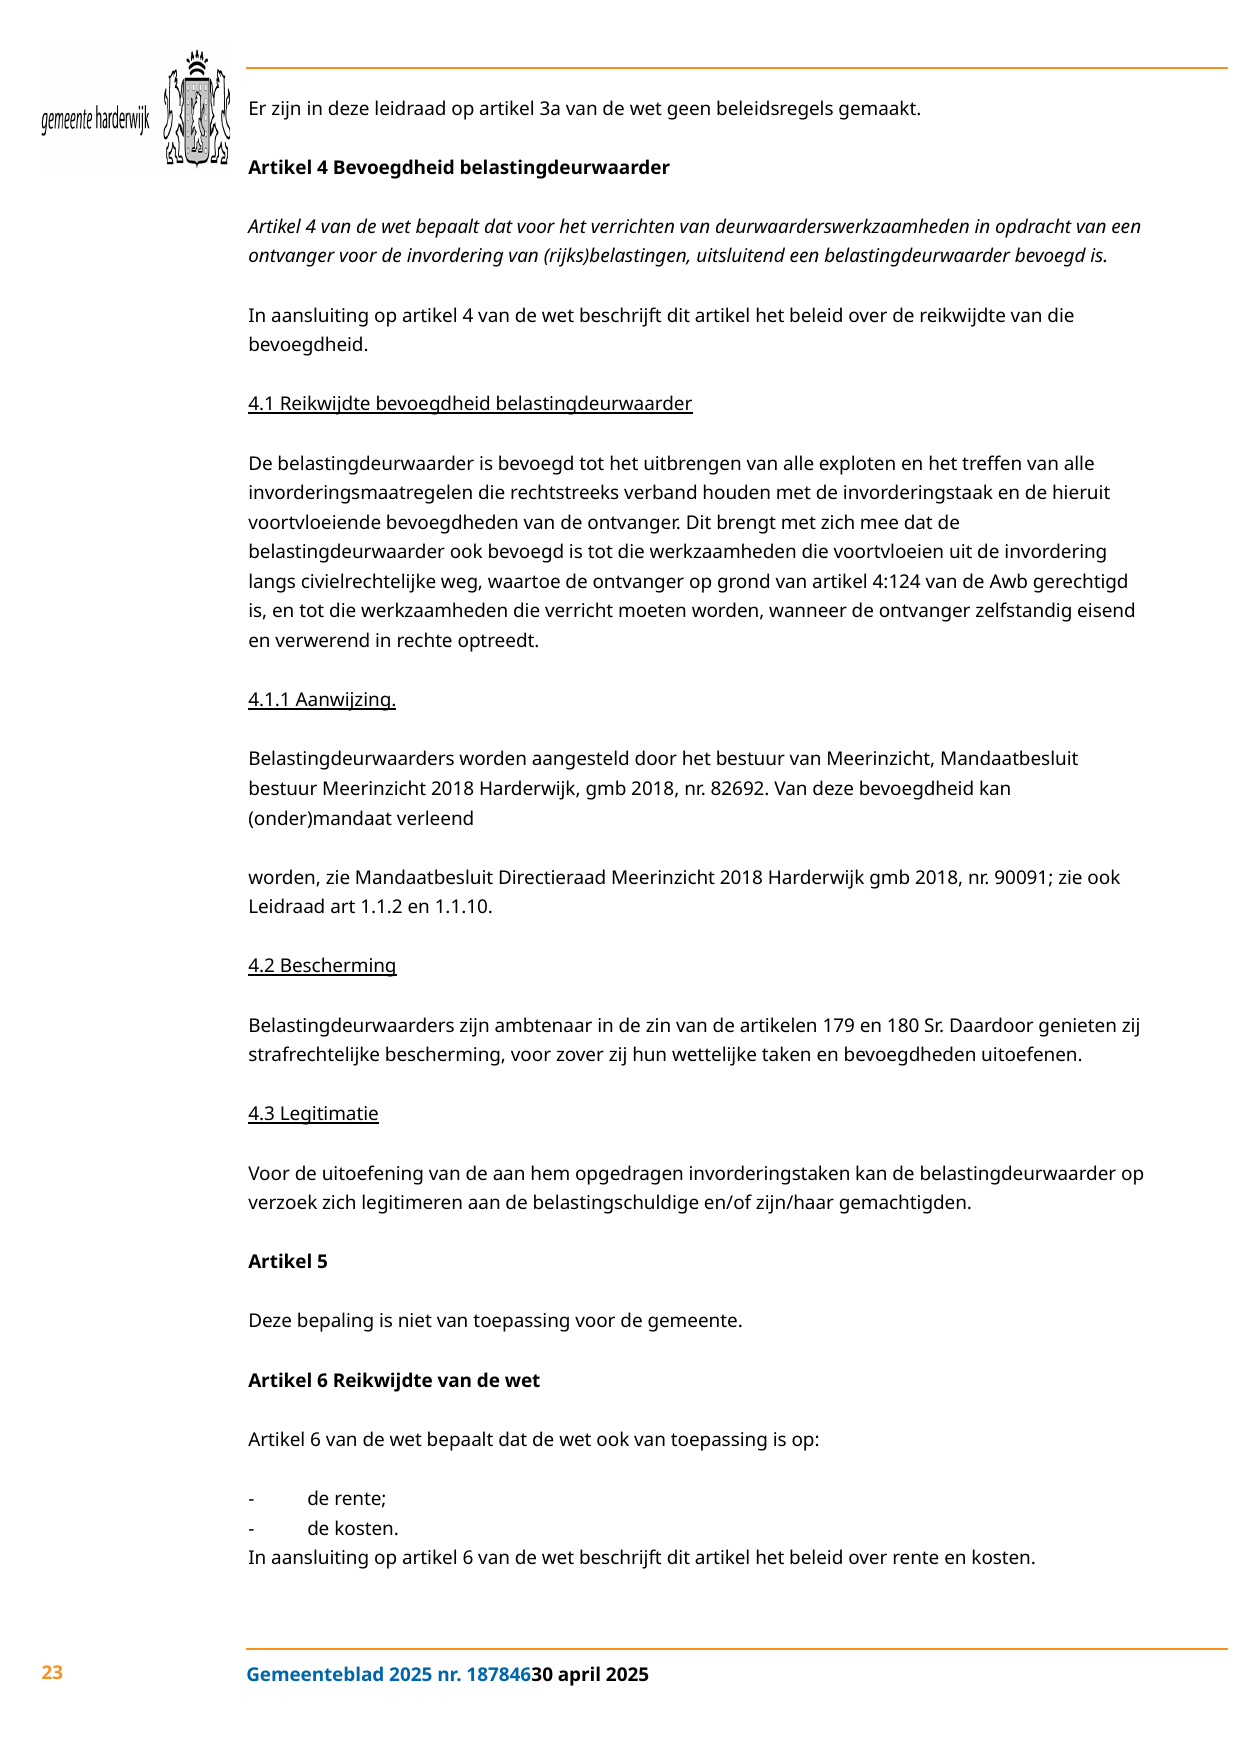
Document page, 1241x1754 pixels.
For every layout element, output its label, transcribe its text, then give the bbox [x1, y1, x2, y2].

text Belastingdeurwaarders zijn ambtenaar in de zin van de artikelen 179 en 180 Sr. Daardoor genieten zij strafrechtelijke bescherming, voor zover zij hun wettelijke taken en bevoegdheden uitoefenen. [248, 1012, 1152, 1067]
text In aansluiting op artikel 4 van de wet beschrijft dit artikel het beleid over de reikwijdte van die bevoegdheid. [248, 302, 1152, 357]
list de rente; [248, 1485, 1152, 1511]
text 4.2 Bescherming [248, 953, 1152, 978]
text De belastingdeurwaarder is bevoegd tot het uitbrengen van alle exploten en het treffen van alle invorderingsmaatregelen die rechtstreeks verband houden met de invorderingstaak en de hieruit voortvloeiende bevoegdheden van de ontvanger. Dit brengt met zich mee dat de belastingdeurwaarder ook bevoegd is tot die werkzaamheden die voortvloeien uit de invordering langs civielrechtelijke weg, waartoe de ontvanger op grond van artikel 4:124 van de Awb gerechtigd is, en tot die werkzaamheden die verricht moeten worden, wanneer de ontvanger zelfstandig eisend en verwerend in rechte optreedt. [248, 450, 1152, 653]
text Deze bepaling is niet van toepassing voor de gemeente. [248, 1308, 1152, 1333]
text Artikel 6 Reikwijdte van de wet [248, 1367, 1152, 1393]
text In aansluiting op artikel 6 van de wet beschrijft dit artikel het beleid over rente en kosten. [248, 1544, 1152, 1570]
text Artikel 4 Bevoegdheid belastingdeurwaarder [248, 154, 1152, 180]
text Artikel 6 van de wet bepaalt dat de wet ook van toepassing is op: [248, 1426, 1152, 1452]
text Er zijn in deze leidraad op artikel 3a van de wet geen beleidsregels gemaakt. [248, 95, 1152, 121]
list de kosten. [248, 1515, 1152, 1541]
text 4.1 Reikwijdte bevoegdheid belastingdeurwaarder [248, 391, 1152, 416]
text Belastingdeurwaarders worden aangesteld door het bestuur van Meerinzicht, Mandaatbesluit bestuur Meerinzicht 2018 Harderwijk, gmb 2018, nr. 82692. Van deze bevoegdheid kan (onder)mandaat verleend [248, 746, 1152, 831]
text Voor de uitoefening van de aan hem opgedragen invorderingstaken kan de belastingdeurwaarder op verzoek zich legitimeren aan de belastingschuldige en/of zijn/haar gemachtigden. [248, 1160, 1152, 1215]
text 4.1.1 Aanwijzing. [248, 686, 1152, 712]
text 4.3 Legitimatie [248, 1101, 1152, 1126]
text Artikel 5 [248, 1248, 1152, 1274]
text worden, zie Mandaatbesluit Directieraad Meerinzicht 2018 Harderwijk gmb 2018, nr. 90091; zie ook Leidraad art 1.1.2 en 1.1.10. [248, 864, 1152, 919]
text Artikel 4 van de wet bepaalt dat voor het verrichten van deurwaarderswerkzaamheden in opdracht van een ontvanger voor de invordering van (rijks)belastingen, uitsluitend een belastingdeurwaarder bevoegd is. [248, 213, 1152, 268]
picture [41, 47, 231, 172]
